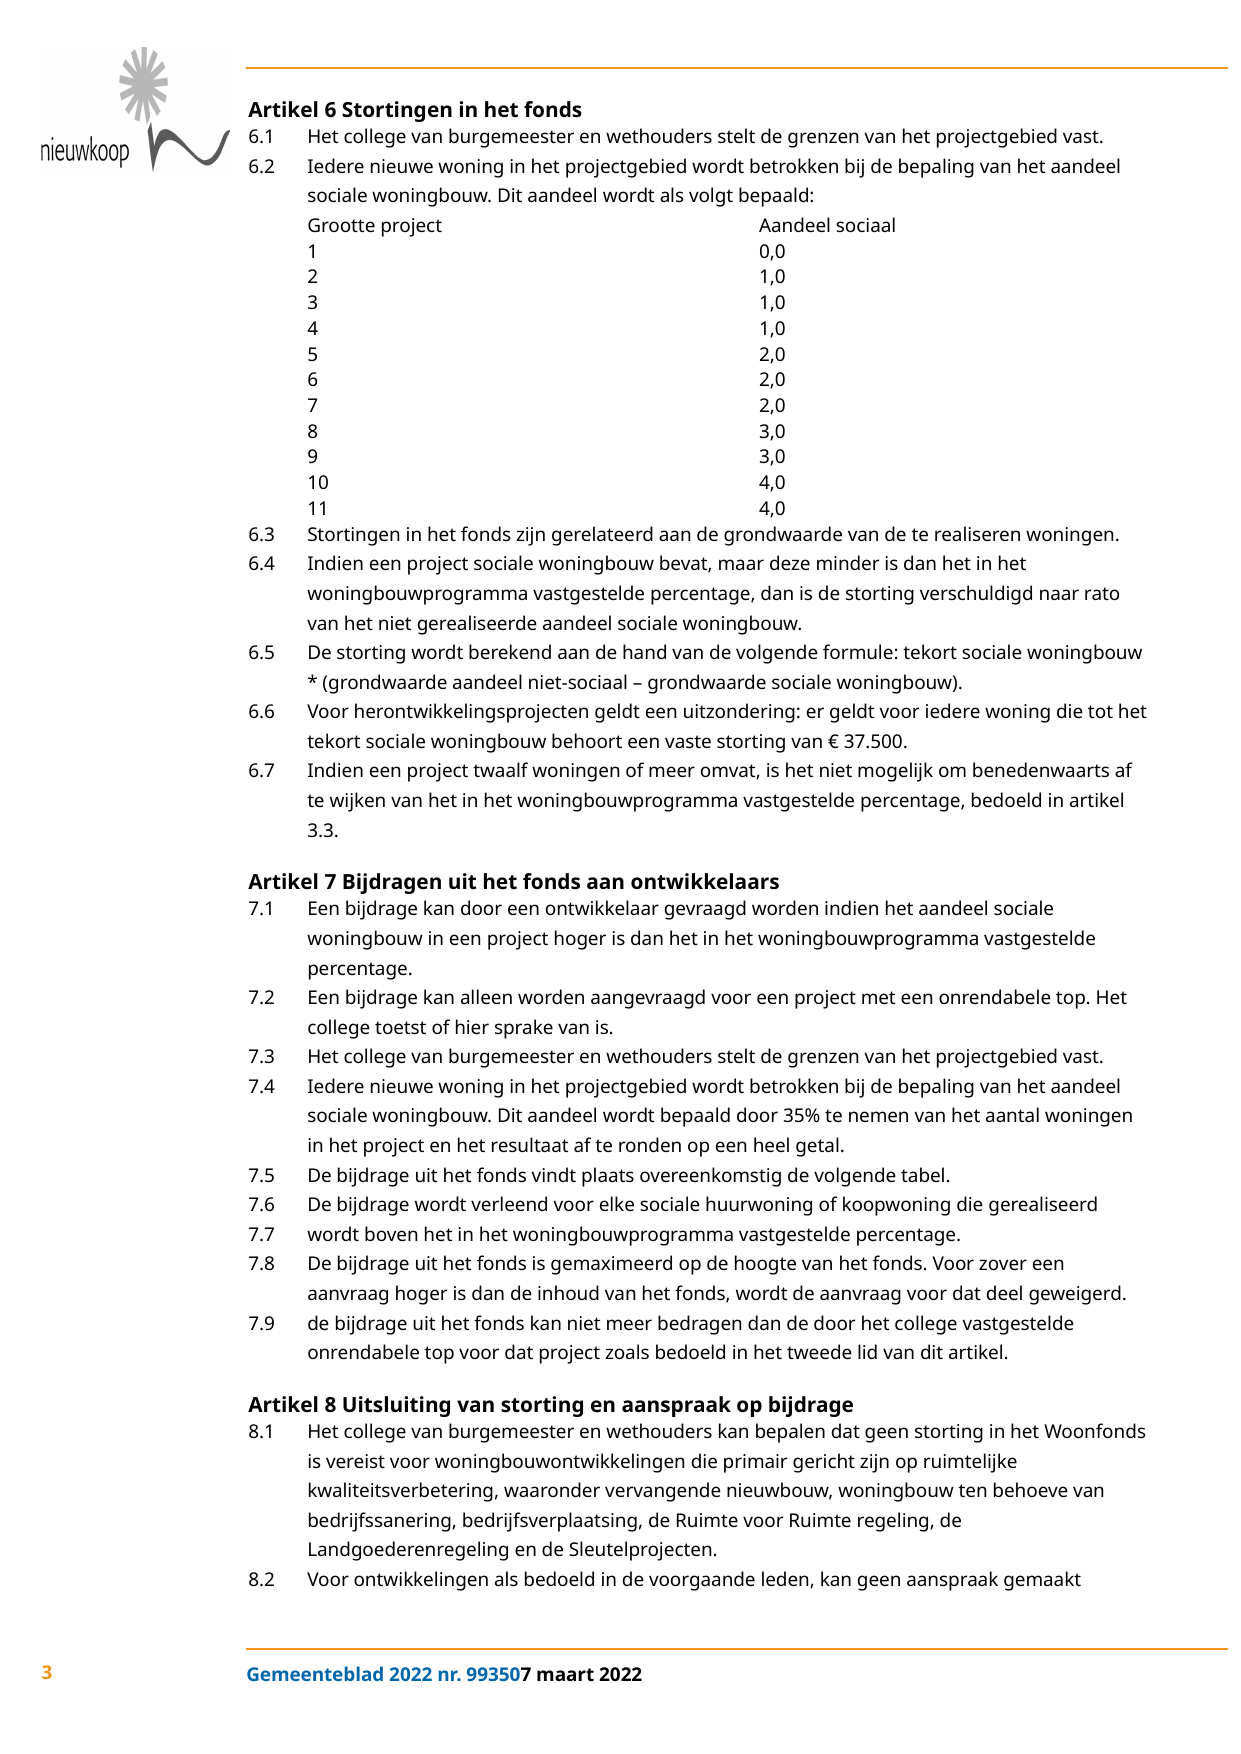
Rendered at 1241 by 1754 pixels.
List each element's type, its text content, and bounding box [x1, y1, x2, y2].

table_cell 3 [307, 289, 759, 315]
table_cell 4 [307, 315, 759, 341]
table_cell 6 [307, 366, 759, 392]
table_cell 2,0 [759, 366, 1211, 392]
table_cell 1,0 [759, 289, 1211, 315]
text Artikel 8 Uitsluiting van storting en aanspraak op bijdrage [248, 1390, 1152, 1418]
table_cell 1 [307, 238, 759, 263]
table_cell 3,0 [759, 444, 1211, 469]
table_cell 3,0 [759, 418, 1211, 444]
list Het college van burgemeester en wethouders stelt de grenzen van het projectgebied vast. [248, 1043, 1152, 1069]
table_cell 4,0 [759, 495, 1211, 521]
list Indien een project twaalf woningen of meer omvat, is het niet mogelijk om benedenwaarts af te wijken van het in het woningbouwprogramma vastgestelde percentage, bedoeld in artikel 3.3. [248, 758, 1152, 842]
list Iedere nieuwe woning in het projectgebied wordt betrokken bij de bepaling van het aandeel sociale woningbouw. Dit aandeel wordt als volgt bepaald: [248, 153, 1152, 208]
list de bijdrage uit het fonds kan niet meer bedragen dan de door het college vastgestelde onrendabele top voor dat project zoals bedoeld in het tweede lid van dit artikel. [248, 1310, 1152, 1365]
table_cell 8 [307, 418, 759, 444]
table_cell 1,0 [759, 264, 1211, 289]
list Voor ontwikkelingen als bedoeld in de voorgaande leden, kan geen aanspraak gemaakt [248, 1566, 1152, 1592]
list Het college van burgemeester en wethouders stelt de grenzen van het projectgebied vast. [248, 123, 1152, 149]
table_header Aandeel sociaal [759, 212, 1211, 238]
table_cell 0,0 [759, 238, 1211, 263]
table_cell 10 [307, 469, 759, 495]
table_cell 9 [307, 444, 759, 469]
list De bijdrage wordt verleend voor elke sociale huurwoning of koopwoning die gerealiseerd [248, 1191, 1152, 1217]
table_cell 2,0 [759, 341, 1211, 366]
table_cell 4,0 [759, 469, 1211, 495]
table_cell 5 [307, 341, 759, 366]
table_cell 7 [307, 392, 759, 418]
list Indien een project sociale woningbouw bevat, maar deze minder is dan het in het woningbouwprogramma vastgestelde percentage, dan is de storting verschuldigd naar rato van het niet gerealiseerde aandeel sociale woningbouw. [248, 551, 1152, 635]
table_cell 1,0 [759, 315, 1211, 341]
text Artikel 7 Bijdragen uit het fonds aan ontwikkelaars [248, 867, 1152, 896]
table_cell 11 [307, 495, 759, 521]
list Een bijdrage kan alleen worden aangevraagd voor een project met een onrendabele top. Het college toetst of hier sprake van is. [248, 984, 1152, 1040]
list De bijdrage uit het fonds is gemaximeerd op de hoogte van het fonds. Voor zover een aanvraag hoger is dan de inhoud van het fonds, wordt de aanvraag voor dat deel geweigerd. [248, 1251, 1152, 1306]
list De bijdrage uit het fonds vindt plaats overeenkomstig de volgende tabel. [248, 1162, 1152, 1188]
list Stortingen in het fonds zijn gerelateerd aan de grondwaarde van de te realiseren woningen. [248, 521, 1152, 547]
list Het college van burgemeester en wethouders kan bepalen dat geen storting in het Woonfonds is vereist voor woningbouwontwikkelingen die primair gericht zijn op ruimtelijke kwaliteitsverbetering, waaronder vervangende nieuwbouw, woningbouw ten behoeve van bedrijfssanering, bedrijfsverplaatsing, de Ruimte voor Ruimte regeling, de Landgoederenregeling en de Sleutelprojecten. [248, 1418, 1152, 1562]
list Voor herontwikkelingsprojecten geldt een uitzondering: er geldt voor iedere woning die tot het tekort sociale woningbouw behoort een vaste storting van € 37.500. [248, 698, 1152, 754]
list Iedere nieuwe woning in het projectgebied wordt betrokken bij de bepaling van het aandeel sociale woningbouw. Dit aandeel wordt bepaald door 35% te nemen van het aantal woningen in het project en het resultaat af te ronden op een heel getal. [248, 1073, 1152, 1158]
list Een bijdrage kan door een ontwikkelaar gevraagd worden indien het aandeel sociale woningbouw in een project hoger is dan het in het woningbouwprogramma vastgestelde percentage. [248, 896, 1152, 981]
list De storting wordt berekend aan de hand van de volgende formule: tekort sociale woningbouw * (grondwaarde aandeel niet-sociaal – grondwaarde sociale woningbouw). [248, 639, 1152, 694]
table_cell 2 [307, 264, 759, 289]
picture [41, 47, 231, 172]
text Artikel 6 Stortingen in het fonds [248, 95, 1152, 123]
table_header Grootte project [307, 212, 759, 238]
list wordt boven het in het woningbouwprogramma vastgestelde percentage. [248, 1221, 1152, 1247]
table_cell 2,0 [759, 392, 1211, 418]
